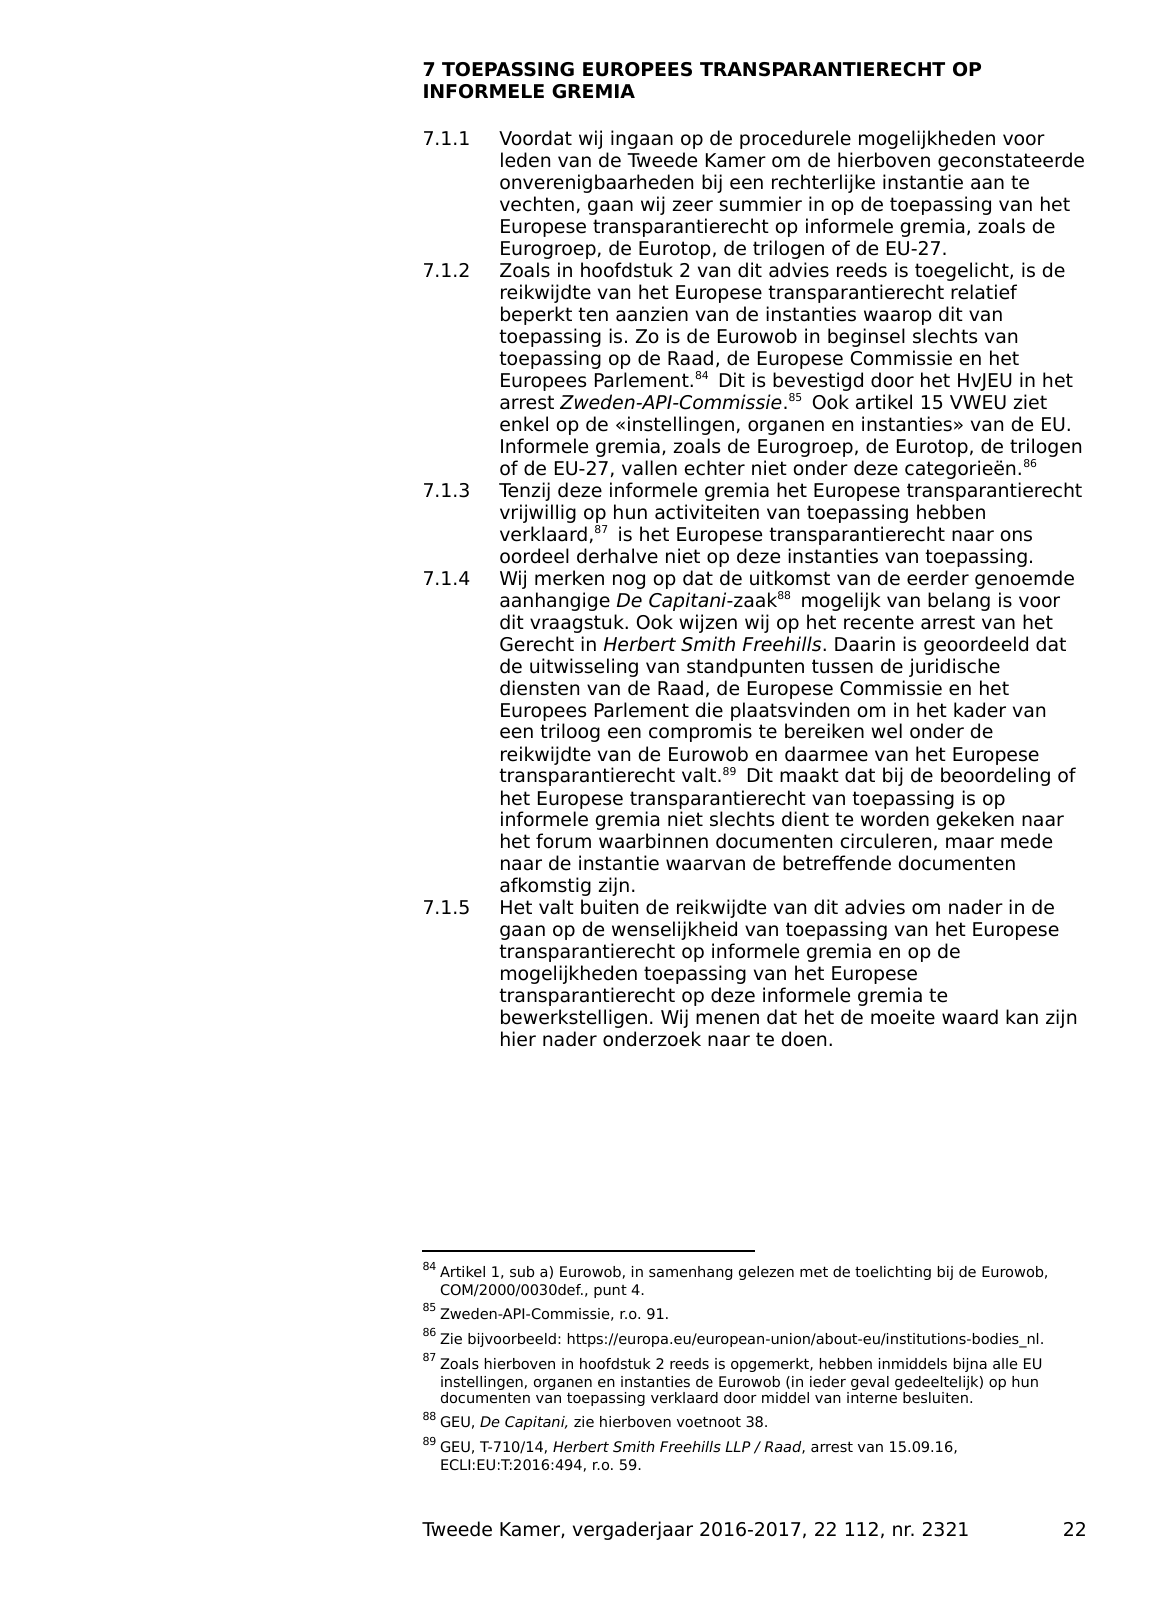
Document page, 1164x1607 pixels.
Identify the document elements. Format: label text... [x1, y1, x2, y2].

subtitle 7 TOEPASSING EUROPEES TRANSPARANTIERECHT OP INFORMELE GREMIA [422, 59, 1087, 103]
text GEU, De Capitani, zie hierboven voetnoot 38. [422, 1410, 1087, 1432]
text 7.1.3 Tenzij deze informele gremia het Europese transparantierecht vrijwillig op hun activiteiten van toepassing hebben verklaard, is het Europese transparantierecht naar ons oordeel derhalve niet op deze instanties van toepassing. [422, 480, 1087, 568]
text 7.1.4 Wij merken nog op dat de uitkomst van de eerder genoemde aanhangige De Capitani-zaak mogelijk van belang is voor dit vraagstuk. Ook wijzen wij op het recente arrest van het Gerecht in Herbert Smith Freehills. Daarin is geoordeeld dat de uitwisseling van standpunten tussen de juridische diensten van de Raad, de Europese Commissie en het Europees Parlement die plaatsvinden om in het kader van een triloog een compromis te bereiken wel onder de reikwijdte van de Eurowob en daarmee van het Europese transparantierecht valt. Dit maakt dat bij de beoordeling of het Europese transparantierecht van toepassing is op informele gremia niet slechts dient te worden gekeken naar het forum waarbinnen documenten circuleren, maar mede naar de instantie waarvan de betreffende documenten afkomstig zijn. [422, 568, 1087, 897]
text Zweden-API-Commissie, r.o. 91. [422, 1302, 1087, 1324]
text Zoals hierboven in hoofdstuk 2 reeds is opgemerkt, hebben inmiddels bijna alle EU instellingen, organen en instanties de Eurowob (in ieder geval gedeeltelijk) op hun documenten van toepassing verklaard door middel van interne besluiten. [422, 1352, 1087, 1407]
text Zie bijvoorbeeld: https://europa.eu/european-union/about-eu/institutions-bodies_nl. [422, 1327, 1087, 1349]
text GEU, T-710/14, Herbert Smith Freehills LLP / Raad, arrest van 15.09.16, ECLI:EU:T:2016:494, r.o. 59. [422, 1435, 1087, 1474]
text 7.1.2 Zoals in hoofdstuk 2 van dit advies reeds is toegelicht, is de reikwijdte van het Europese transparantierecht relatief beperkt ten aanzien van de instanties waarop dit van toepassing is. Zo is de Eurowob in beginsel slechts van toepassing op de Raad, de Europese Commissie en het Europees Parlement. Dit is bevestigd door het HvJEU in het arrest Zweden-API-Commissie. Ook artikel 15 VWEU ziet enkel op de «instellingen, organen en instanties» van de EU. Informele gremia, zoals de Eurogroep, de Eurotop, de trilogen of de EU-27, vallen echter niet onder deze categorieën. [422, 260, 1087, 480]
text 7.1.5 Het valt buiten de reikwijdte van dit advies om nader in de gaan op de wenselijkheid van toepassing van het Europese transparantierecht op informele gremia en op de mogelijkheden toepassing van het Europese transparantierecht op deze informele gremia te bewerkstelligen. Wij menen dat het de moeite waard kan zijn hier nader onderzoek naar te doen. [422, 897, 1087, 1051]
text 7.1.1 Voordat wij ingaan op de procedurele mogelijkheden voor leden van de Tweede Kamer om de hierboven geconstateerde onverenigbaarheden bij een rechterlijke instantie aan te vechten, gaan wij zeer summier in op de toepassing van het Europese transparantierecht op informele gremia, zoals de Eurogroep, de Eurotop, de trilogen of de EU-27. [422, 128, 1087, 260]
text Artikel 1, sub a) Eurowob, in samenhang gelezen met de toelichting bij de Eurowob, COM/2000/0030def., punt 4. [422, 1260, 1087, 1299]
